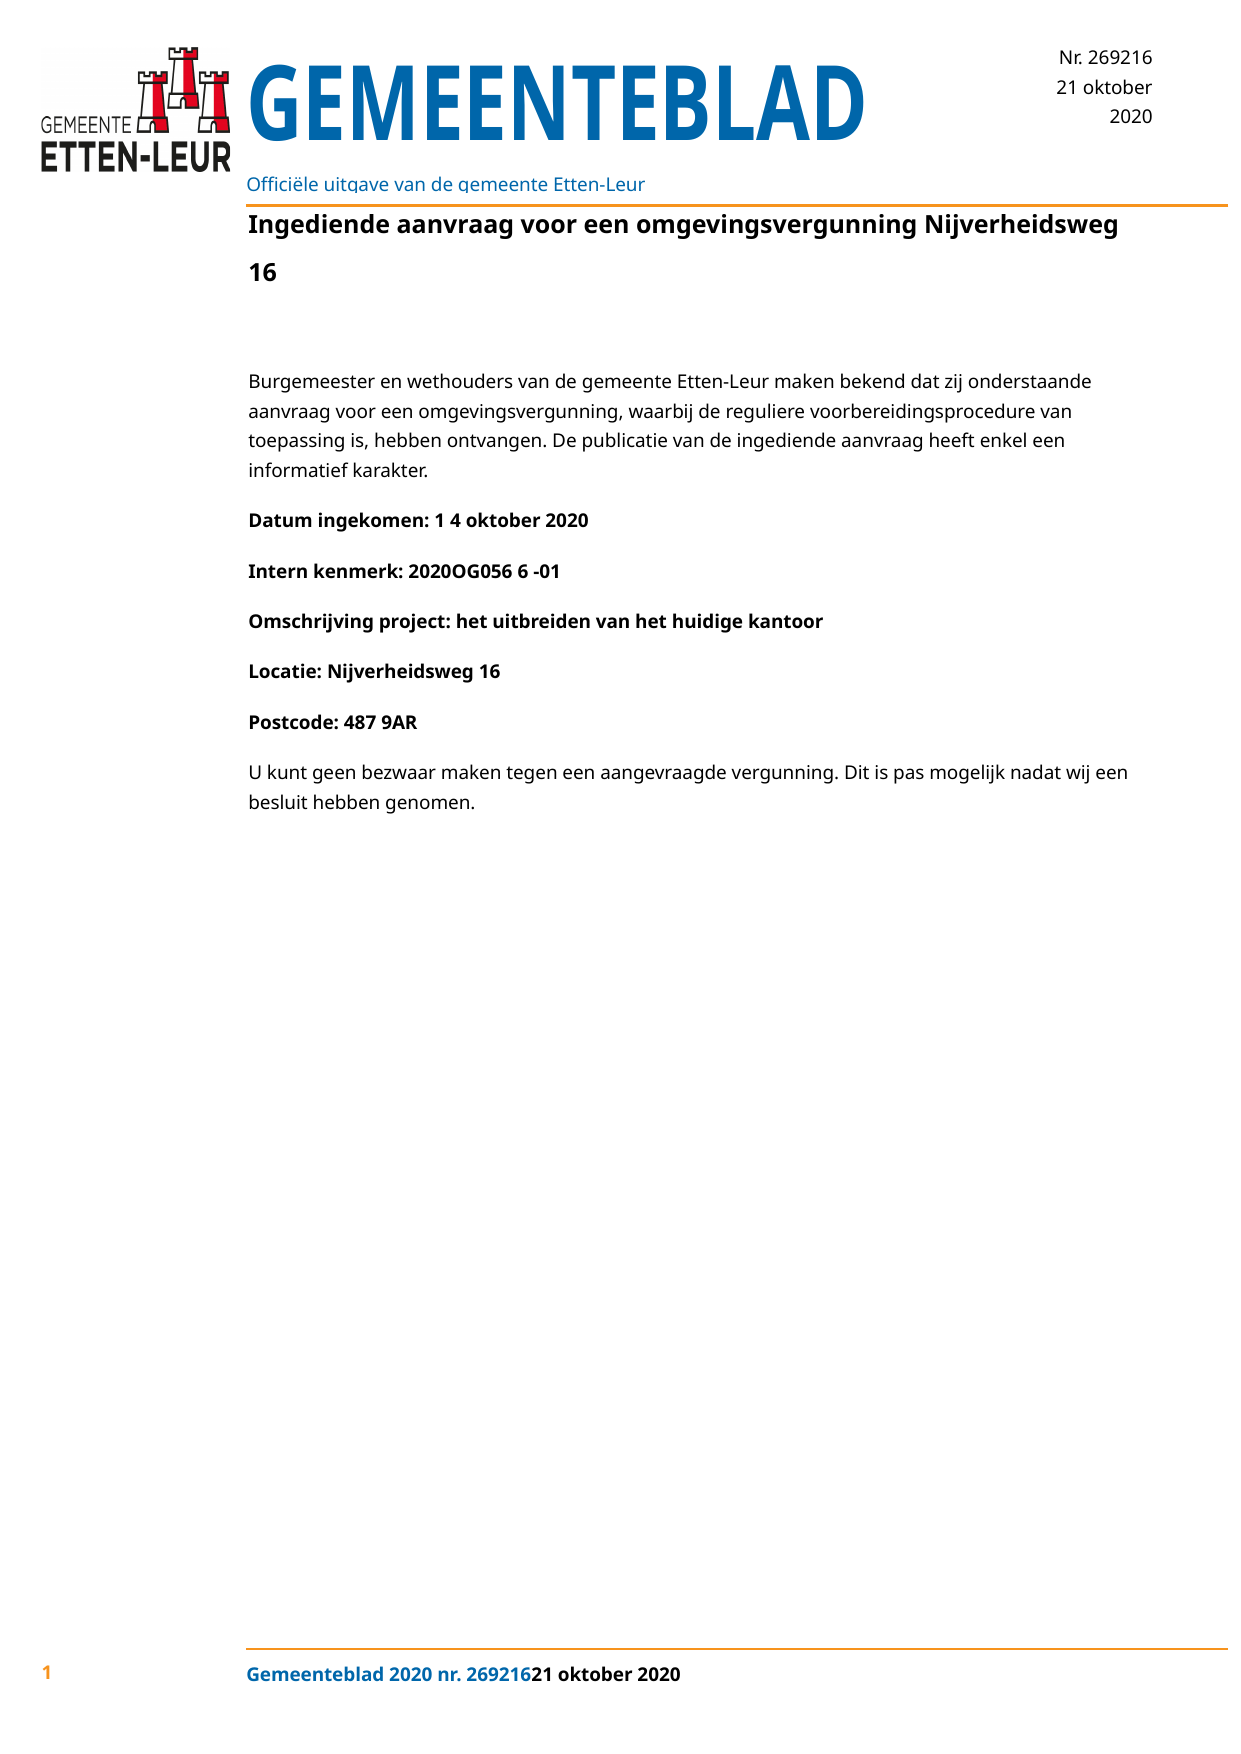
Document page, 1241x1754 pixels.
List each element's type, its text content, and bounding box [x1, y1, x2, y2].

text Omschrijving project: het uitbreiden van het huidige kantoor [248, 608, 1152, 634]
text Locatie: Nijverheidsweg 16 [248, 659, 1152, 684]
text Burgemeester en wethouders van de gemeente Etten-Leur maken bekend dat zij onderstaande aanvraag voor een omgevingsvergunning, waarbij de reguliere voorbereidingsprocedure van toepassing is, hebben ontvangen. De publicatie van de ingediende aanvraag heeft enkel een informatief karakter. [248, 368, 1152, 483]
picture [41, 47, 231, 172]
text Postcode: 487 9AR [248, 709, 1152, 735]
text Ingediende aanvraag voor een omgevingsvergunning Nijverheidsweg 16 [248, 207, 1152, 288]
text Intern kenmerk: 2020OG056 6 -01 [248, 558, 1152, 584]
text U kunt geen bezwaar maken tegen een aangevraagde vergunning. Dit is pas mogelijk nadat wij een besluit hebben genomen. [248, 759, 1152, 815]
text Datum ingekomen: 1 4 oktober 2020 [248, 507, 1152, 533]
